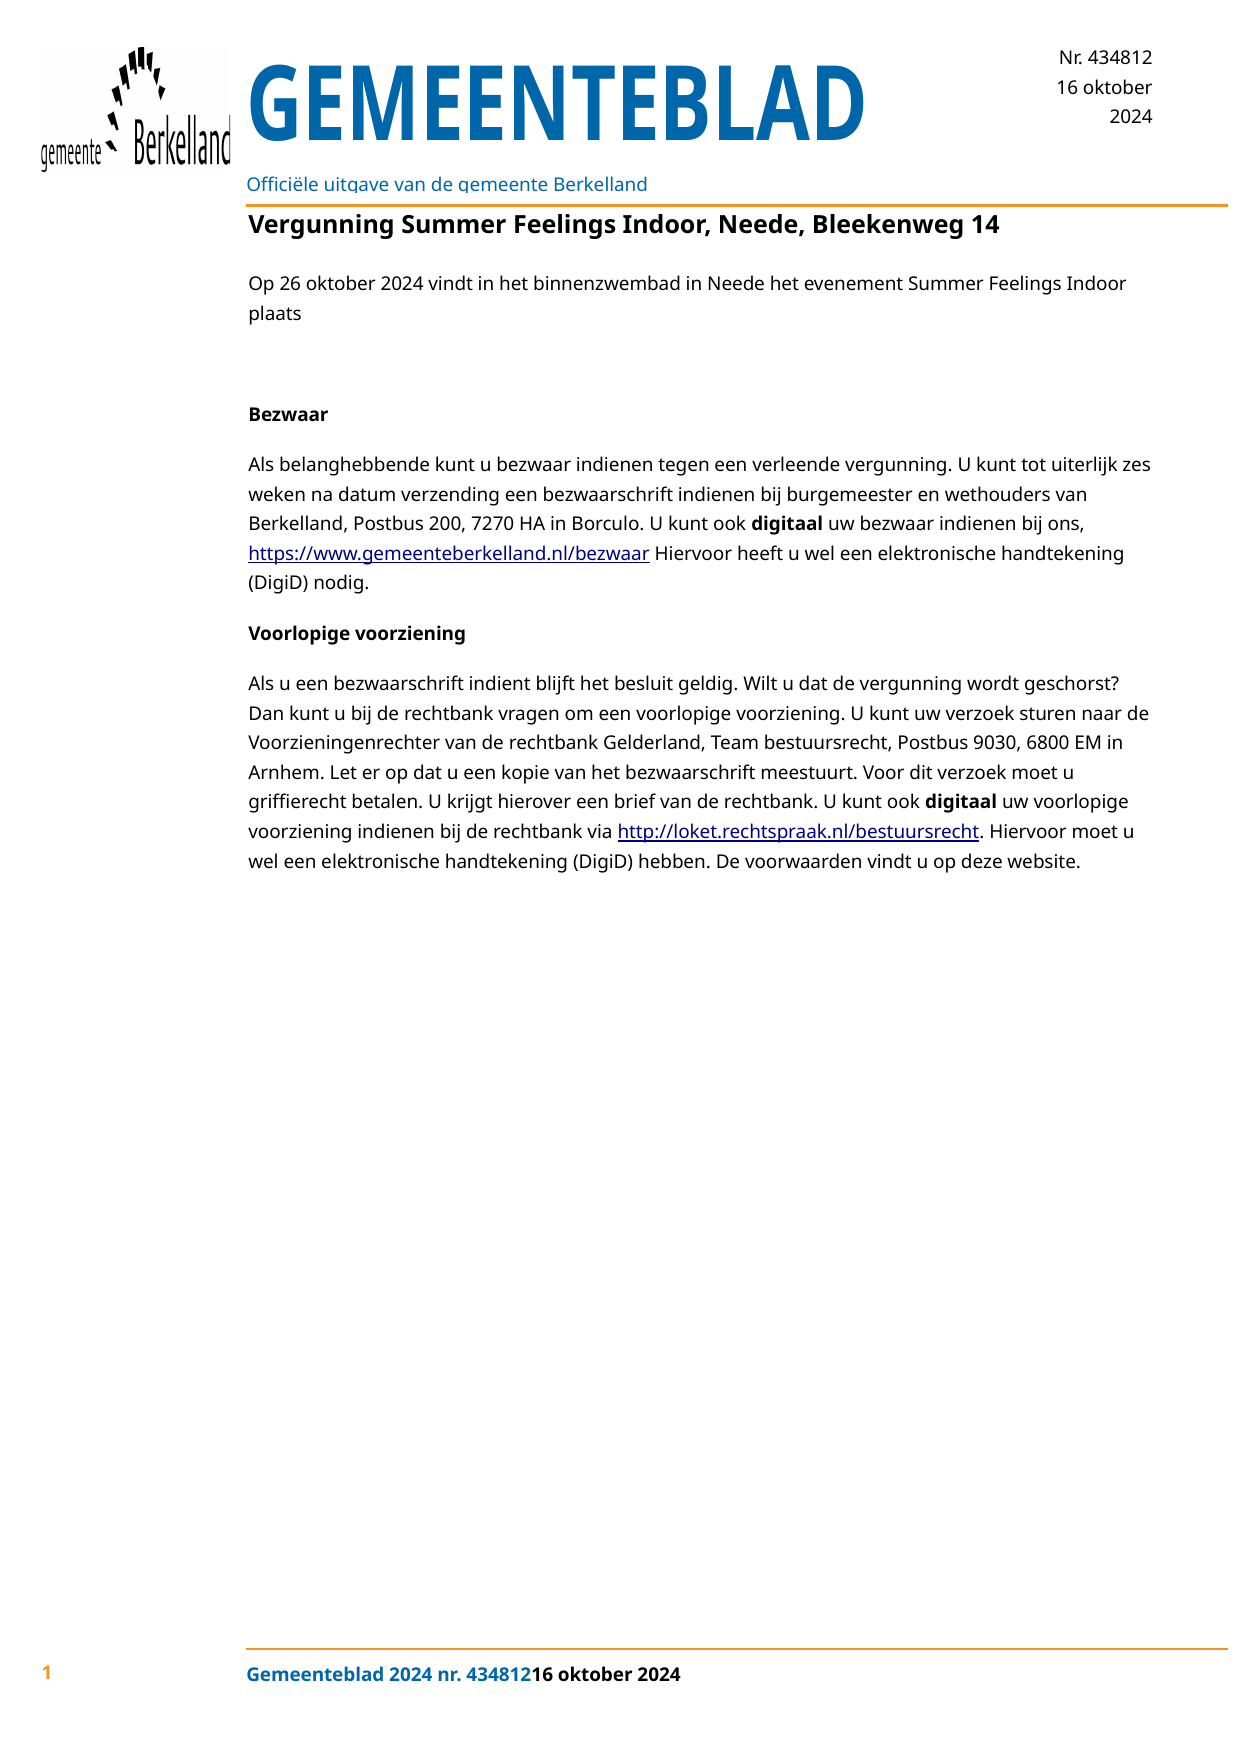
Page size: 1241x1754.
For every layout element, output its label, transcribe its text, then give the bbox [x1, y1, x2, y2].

picture [41, 47, 231, 172]
text Als belanghebbende kunt u bezwaar indienen tegen een verleende vergunning. U kunt tot uiterlijk zes weken na datum verzending een bezwaarschrift indienen bij burgemeester en wethouders van Berkelland, Postbus 200, 7270 HA in Borculo. U kunt ook digitaal uw bezwaar indienen bij ons, https://www.gemeenteberkelland.nl/bezwaar Hiervoor heeft u wel een elektronische handtekening (DigiD) nodig. [248, 451, 1152, 595]
text Bezwaar [248, 401, 1152, 426]
text Op 26 oktober 2024 vindt in het binnenzwembad in Neede het evenement Summer Feelings Indoor plaats [248, 270, 1152, 326]
text Als u een bezwaarschrift indient blijft het besluit geldig. Wilt u dat de vergunning wordt geschorst? Dan kunt u bij de rechtbank vragen om een voorlopige voorziening. U kunt uw verzoek sturen naar de Voorzieningenrechter van de rechtbank Gelderland, Team bestuursrecht, Postbus 9030, 6800 EM in Arnhem. Let er op dat u een kopie van het bezwaarschrift meestuurt. Voor dit verzoek moet u griffierecht betalen. U krijgt hierover een brief van de rechtbank. U kunt ook digitaal uw voorlopige voorziening indienen bij de rechtbank via http://loket.rechtspraak.nl/bestuursrecht. Hiervoor moet u wel een elektronische handtekening (DigiD) hebben. De voorwaarden vindt u op deze website. [248, 670, 1152, 873]
text Vergunning Summer Feelings Indoor, Neede, Bleekenweg 14 [248, 207, 1152, 241]
text Voorlopige voorziening [248, 620, 1152, 646]
